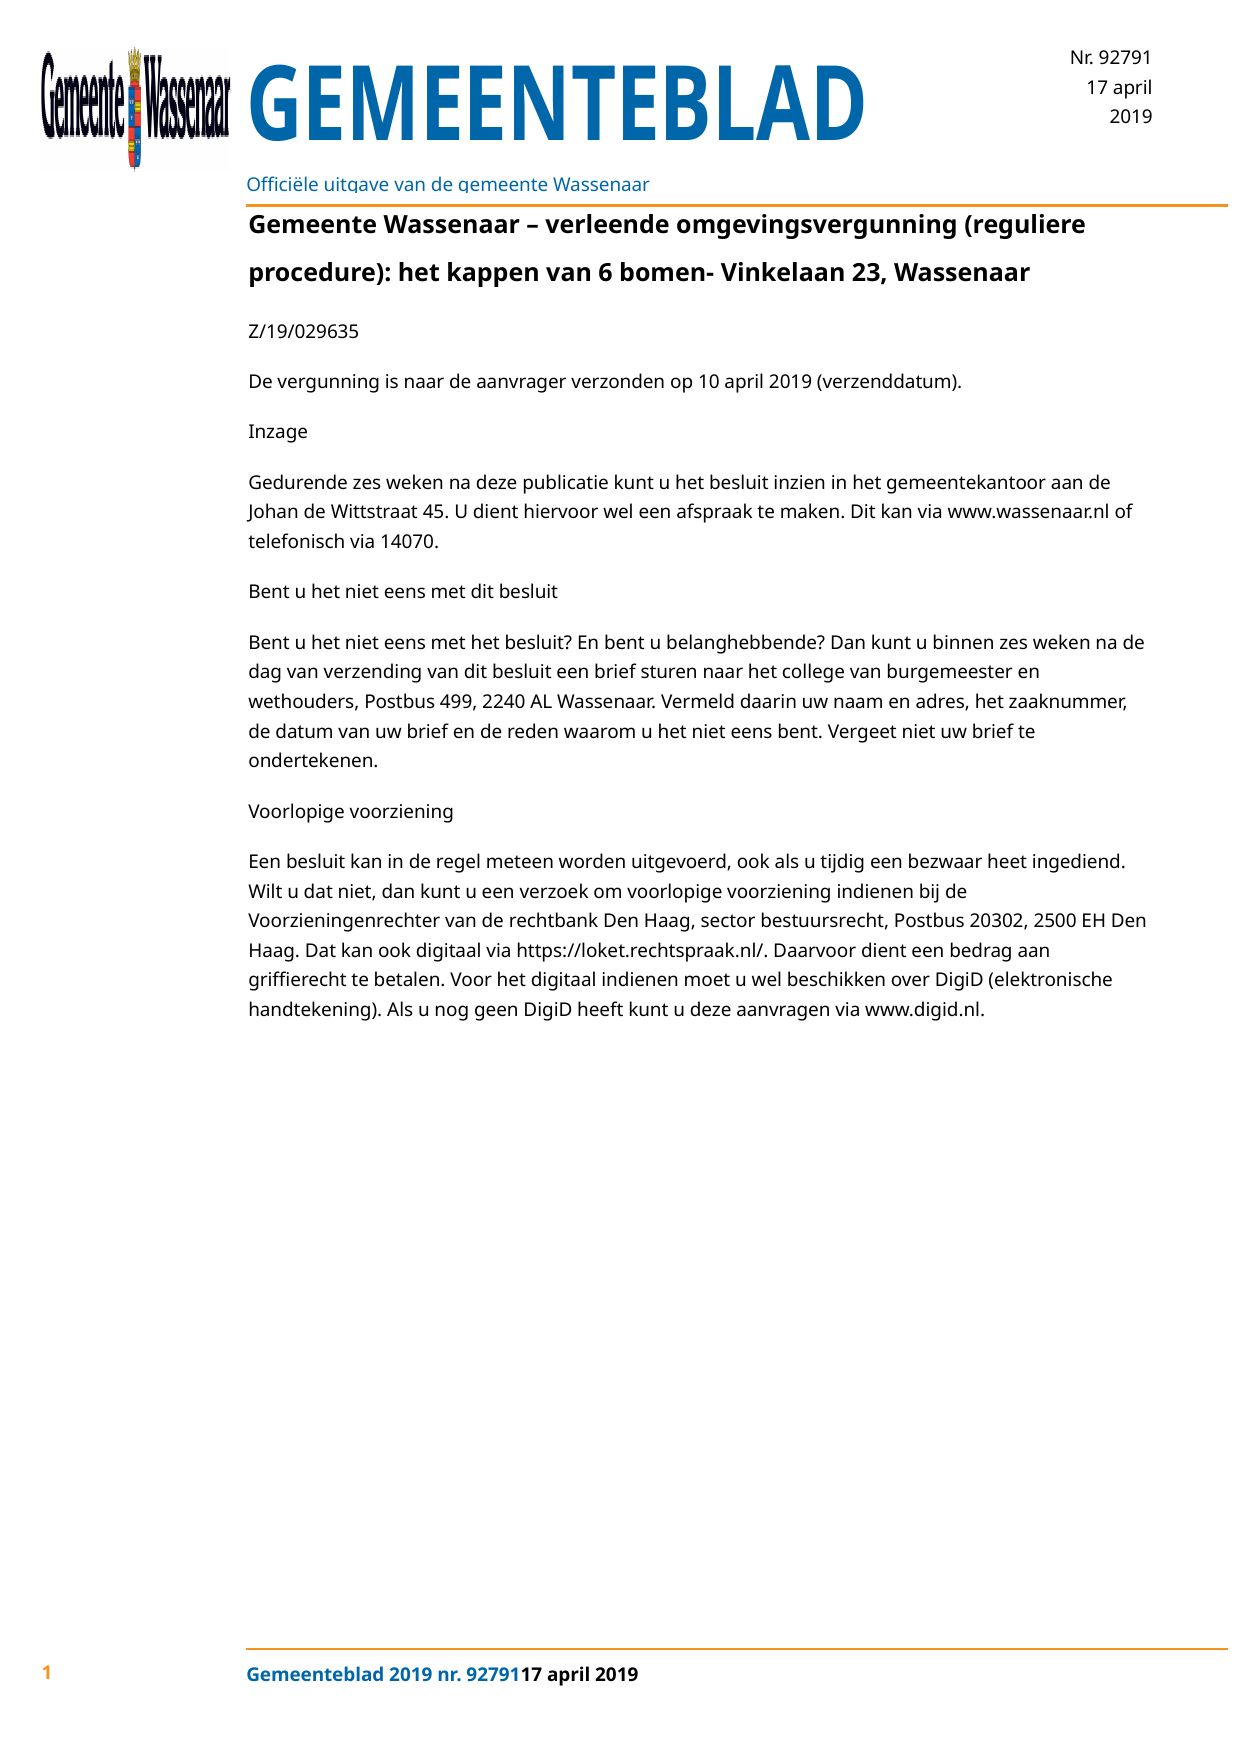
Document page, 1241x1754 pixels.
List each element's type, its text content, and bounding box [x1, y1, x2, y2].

text Voorlopige voorziening [248, 798, 1152, 824]
text Bent u het niet eens met dit besluit [248, 579, 1152, 604]
text Z/19/029635 [248, 318, 1152, 344]
text Een besluit kan in de regel meteen worden uitgevoerd, ook als u tijdig een bezwaar heet ingediend. Wilt u dat niet, dan kunt u een verzoek om voorlopige voorziening indienen bij de Voorzieningenrechter van de rechtbank Den Haag, sector bestuursrecht, Postbus 20302, 2500 EH Den Haag. Dat kan ook digitaal via https://loket.rechtspraak.nl/. Daarvoor dient een bedrag aan griffierecht te betalen. Voor het digitaal indienen moet u wel beschikken over DigiD (elektronische handtekening). Als u nog geen DigiD heeft kunt u deze aanvragen via www.digid.nl. [248, 848, 1152, 1022]
text Gedurende zes weken na deze publicatie kunt u het besluit inzien in het gemeentekantoor aan de Johan de Wittstraat 45. U dient hiervoor wel een afspraak te maken. Dit kan via www.wassenaar.nl of telefonisch via 14070. [248, 469, 1152, 554]
text De vergunning is naar de aanvrager verzonden op 10 april 2019 (verzenddatum). [248, 368, 1152, 394]
text Gemeente Wassenaar – verleende omgevingsvergunning (reguliere procedure): het kappen van 6 bomen- Vinkelaan 23, Wassenaar [248, 207, 1152, 288]
text Inzage [248, 419, 1152, 444]
picture [41, 47, 231, 172]
text Bent u het niet eens met het besluit? En bent u belanghebbende? Dan kunt u binnen zes weken na de dag van verzending van dit besluit een brief sturen naar het college van burgemeester en wethouders, Postbus 499, 2240 AL Wassenaar. Vermeld daarin uw naam en adres, het zaaknummer, de datum van uw brief en de reden waarom u het niet eens bent. Vergeet niet uw brief te ondertekenen. [248, 629, 1152, 773]
